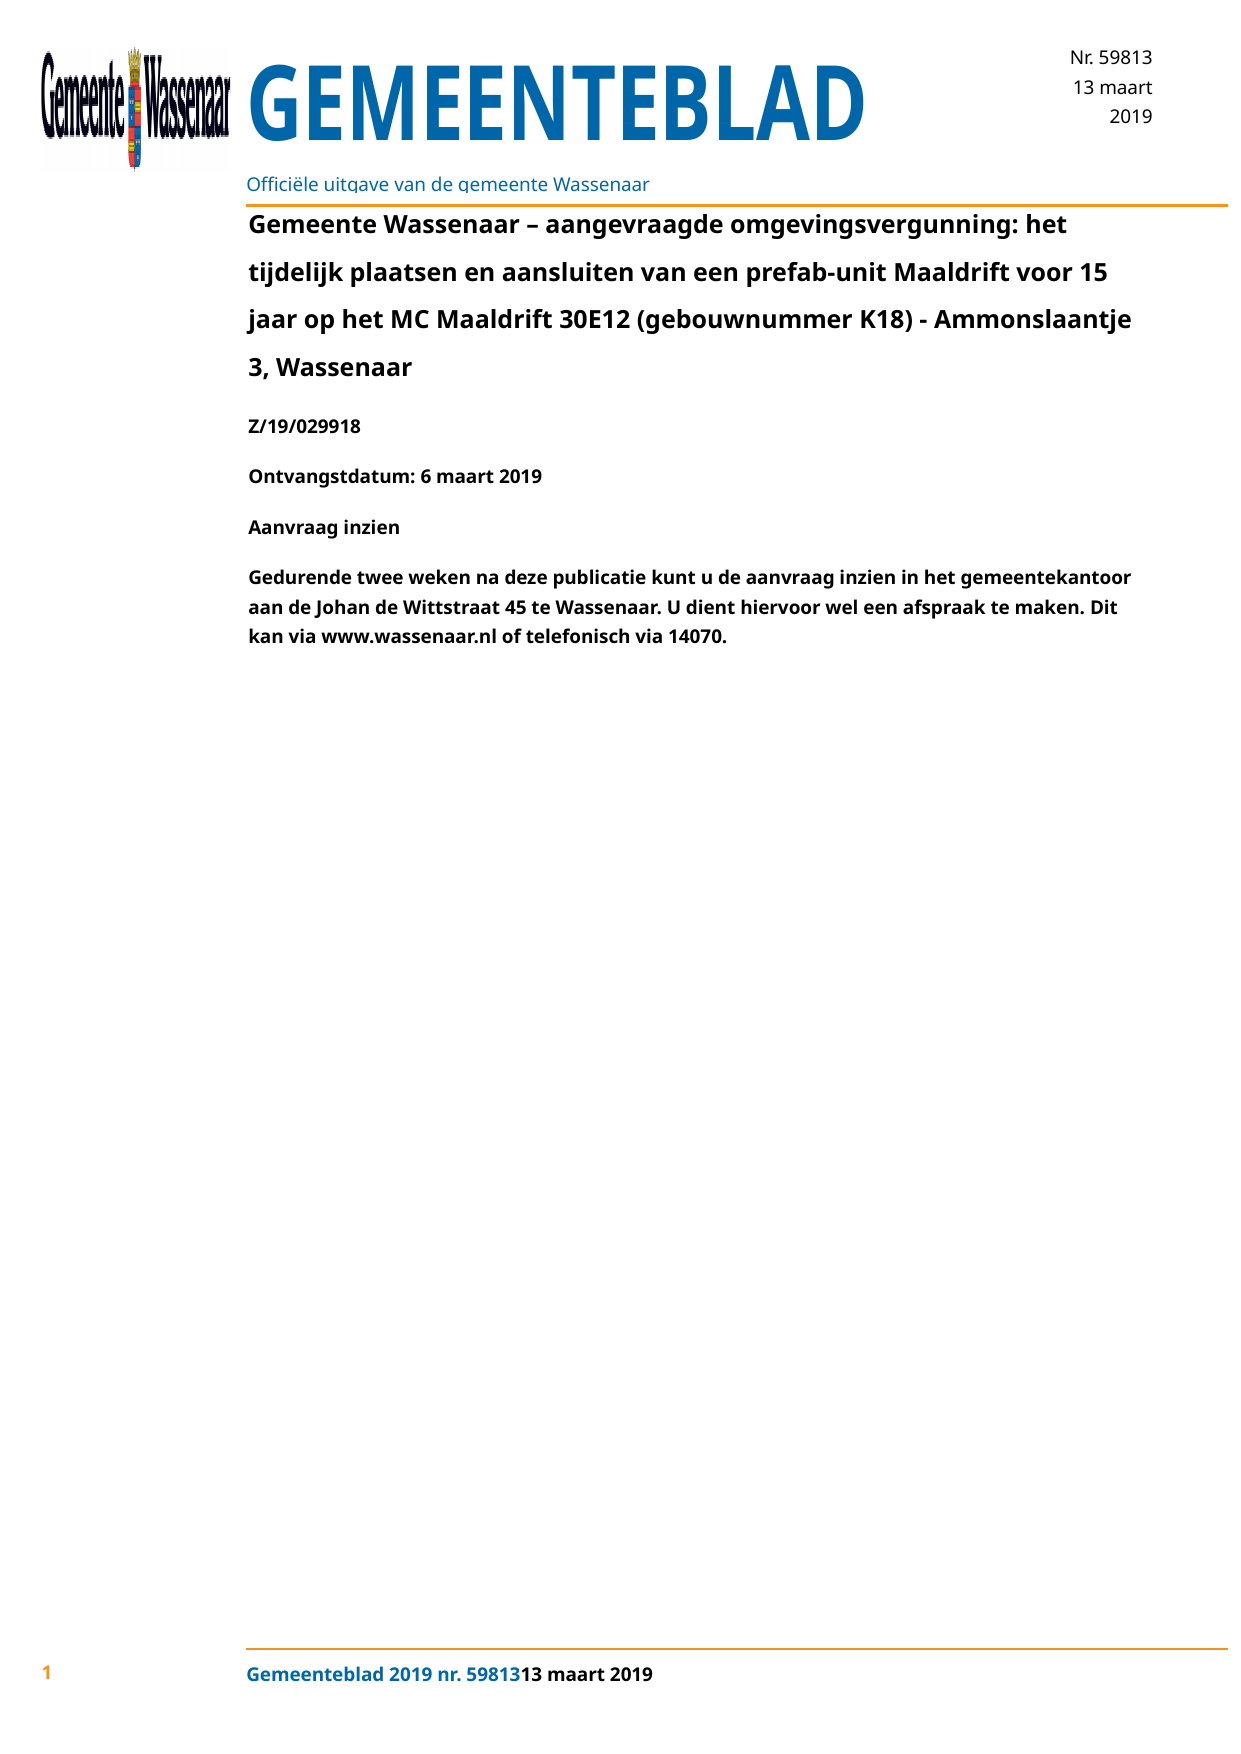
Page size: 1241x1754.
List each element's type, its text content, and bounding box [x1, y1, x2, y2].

picture [41, 47, 231, 172]
text Aanvraag inzien [248, 514, 1152, 540]
text Gedurende twee weken na deze publicatie kunt u de aanvraag inzien in het gemeentekantoor aan de Johan de Wittstraat 45 te Wassenaar. U dient hiervoor wel een afspraak te maken. Dit kan via www.wassenaar.nl of telefonisch via 14070. [248, 564, 1152, 649]
text Z/19/029918 [248, 413, 1152, 439]
text Gemeente Wassenaar – aangevraagde omgevingsvergunning: het tijdelijk plaatsen en aansluiten van een prefab-unit Maaldrift voor 15 jaar op het MC Maaldrift 30E12 (gebouwnummer K18) - Ammonslaantje 3, Wassenaar [248, 207, 1152, 384]
text Ontvangstdatum: 6 maart 2019 [248, 463, 1152, 489]
